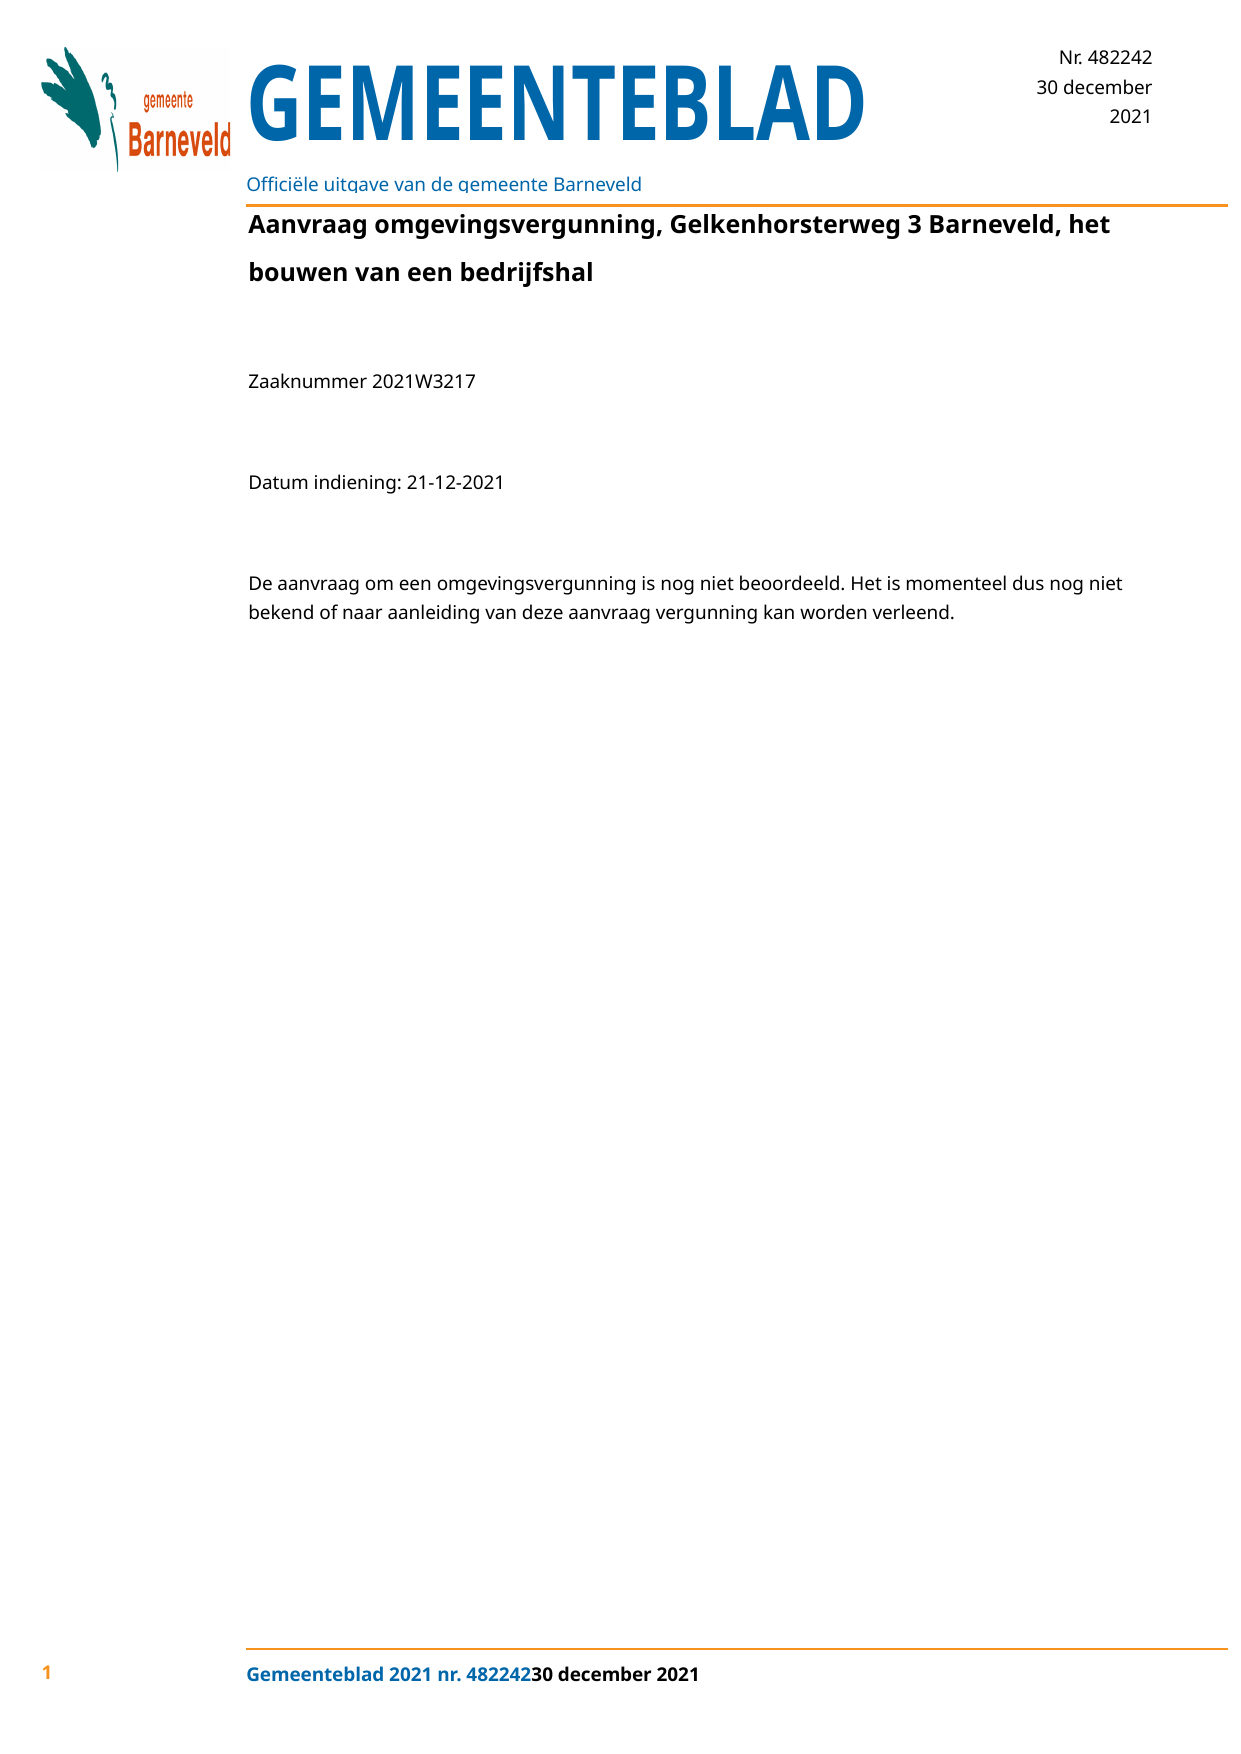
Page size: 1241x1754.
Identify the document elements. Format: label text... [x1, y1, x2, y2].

text Datum indiening: 21-12-2021 [248, 469, 1152, 495]
text Zaaknummer 2021W3217 [248, 368, 1152, 394]
text Aanvraag omgevingsvergunning, Gelkenhorsterweg 3 Barneveld, het bouwen van een bedrijfshal [248, 207, 1152, 288]
text De aanvraag om een omgevingsvergunning is nog niet beoordeeld. Het is momenteel dus nog niet bekend of naar aanleiding van deze aanvraag vergunning kan worden verleend. [248, 570, 1152, 625]
picture [41, 47, 231, 172]
